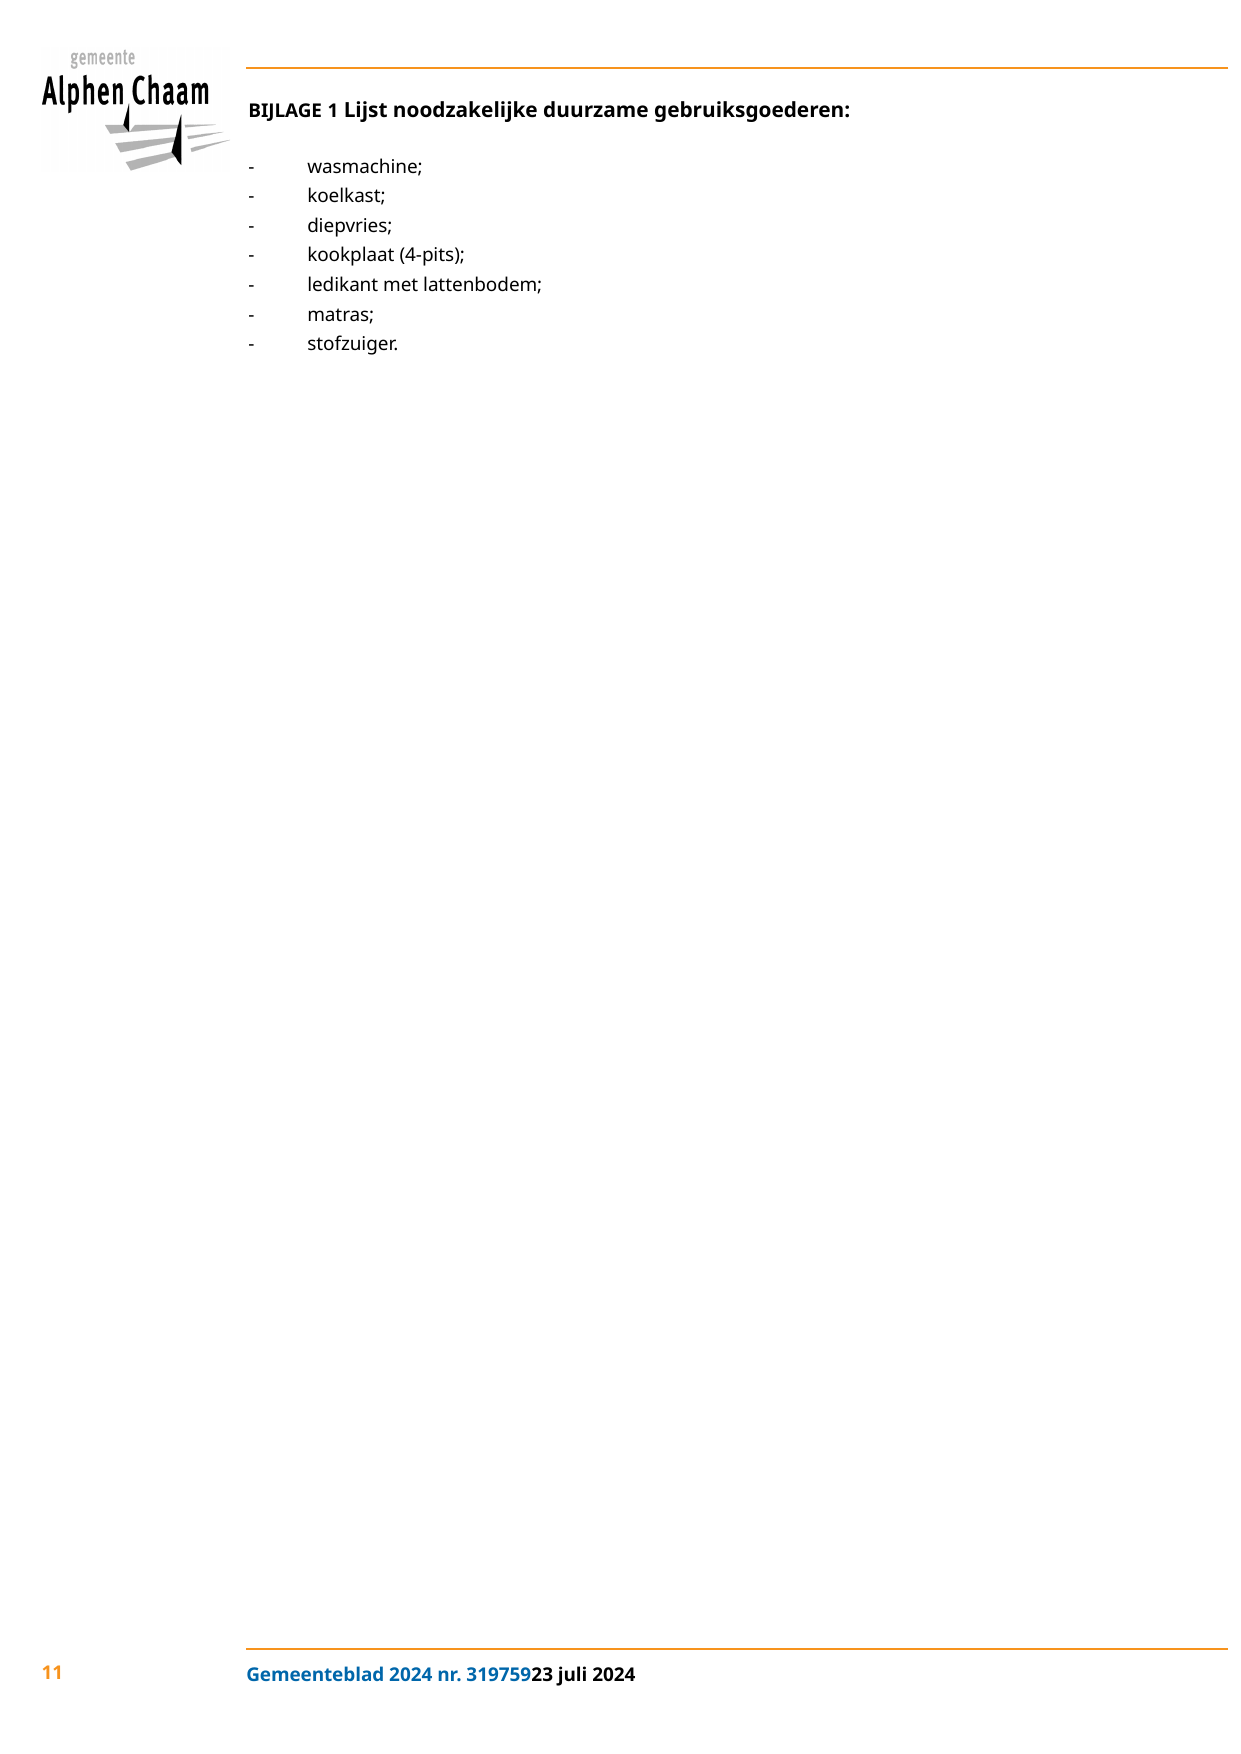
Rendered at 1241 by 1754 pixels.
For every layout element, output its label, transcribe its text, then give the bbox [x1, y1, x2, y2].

list koelkast; [248, 182, 1152, 208]
picture [41, 47, 231, 172]
list kookplaat (4-pits); [248, 242, 1152, 267]
list wasmachine; [248, 153, 1152, 179]
list stofzuiger. [248, 330, 1152, 356]
list ledikant met lattenbodem; [248, 271, 1152, 297]
list diepvries; [248, 212, 1152, 238]
text BIJLAGE 1 Lijst noodzakelijke duurzame gebruiksgoederen: [248, 95, 1152, 123]
list matras; [248, 301, 1152, 327]
